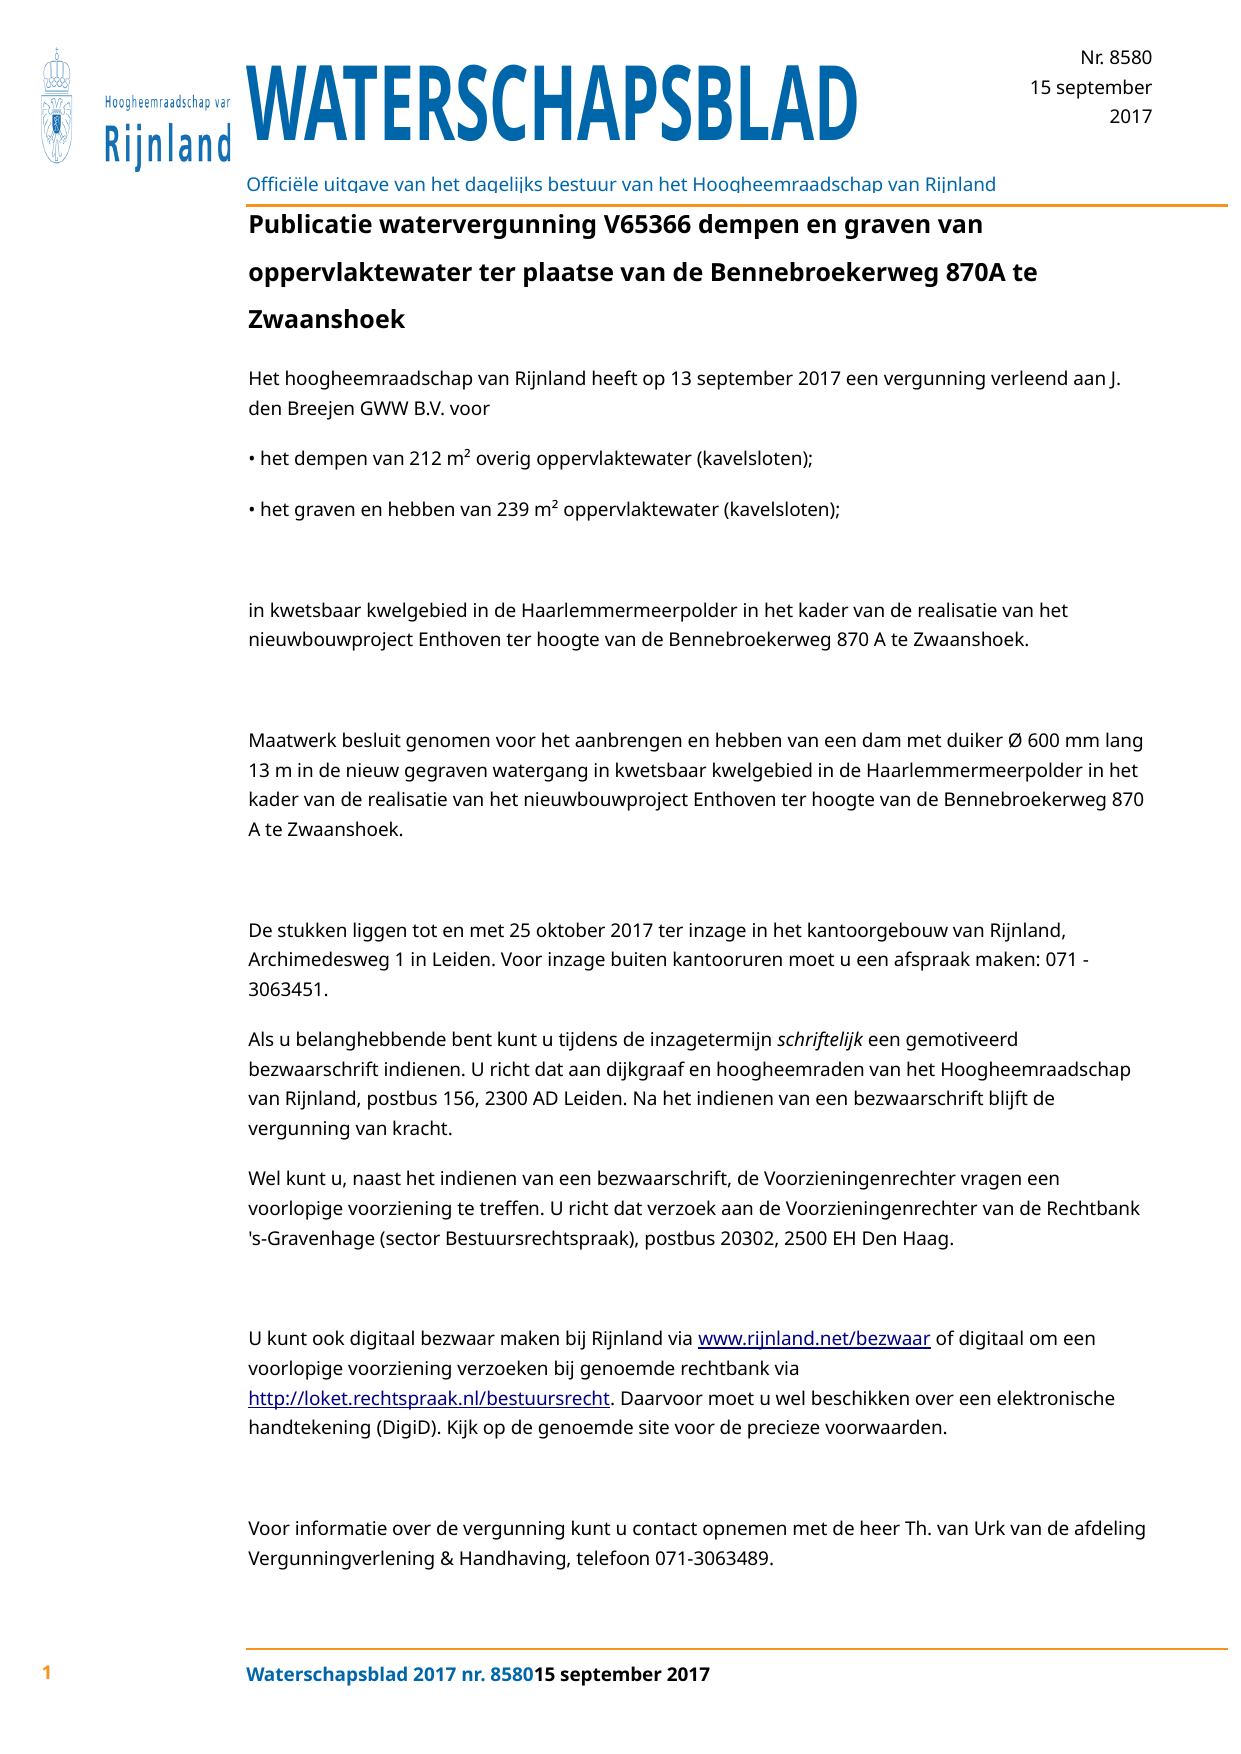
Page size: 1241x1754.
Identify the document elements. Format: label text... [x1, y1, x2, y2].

picture [41, 47, 231, 172]
text Als u belanghebbende bent kunt u tijdens de inzagetermijn schriftelijk een gemotiveerd bezwaarschrift indienen. U richt dat aan dijkgraaf en hoogheemraden van het Hoogheemraadschap van Rijnland, postbus 156, 2300 AD Leiden. Na het indienen van een bezwaarschrift blijft de vergunning van kracht. [248, 1026, 1152, 1141]
text • het dempen van 212 m² overig oppervlaktewater (kavelsloten); [248, 446, 1152, 471]
text U kunt ook digitaal bezwaar maken bij Rijnland via www.rijnland.net/bezwaar of digitaal om een voorlopige voorziening verzoeken bij genoemde rechtbank via http://loket.rechtspraak.nl/bestuursrecht. Daarvoor moet u wel beschikken over een elektronische handtekening (DigiD). Kijk op de genoemde site voor de precieze voorwaarden. [248, 1326, 1152, 1440]
text Publicatie watervergunning V65366 dempen en graven van oppervlaktewater ter plaatse van de Bennebroekerweg 870A te Zwaanshoek [248, 207, 1152, 336]
text Wel kunt u, naast het indienen van een bezwaarschrift, de Voorzieningenrechter vragen een voorlopige voorziening te treffen. U richt dat verzoek aan de Voorzieningenrechter van de Rechtbank 's-Gravenhage (sector Bestuursrechtspraak), postbus 20302, 2500 EH Den Haag. [248, 1166, 1152, 1250]
text Maatwerk besluit genomen voor het aanbrengen en hebben van een dam met duiker Ø 600 mm lang 13 m in de nieuw gegraven watergang in kwetsbaar kwelgebied in de Haarlemmermeerpolder in het kader van de realisatie van het nieuwbouwproject Enthoven ter hoogte van de Bennebroekerweg 870 A te Zwaanshoek. [248, 727, 1152, 842]
text De stukken liggen tot en met 25 oktober 2017 ter inzage in het kantoorgebouw van Rijnland, Archimedesweg 1 in Leiden. Voor inzage buiten kantooruren moet u een afspraak maken: 071 - 3063451. [248, 917, 1152, 1002]
text Voor informatie over de vergunning kunt u contact opnemen met de heer Th. van Urk van de afdeling Vergunningverlening & Handhaving, telefoon 071-3063489. [248, 1515, 1152, 1570]
text • het graven en hebben van 239 m² oppervlaktewater (kavelsloten); [248, 496, 1152, 522]
text in kwetsbaar kwelgebied in de Haarlemmermeerpolder in het kader van de realisatie van het nieuwbouwproject Enthoven ter hoogte van de Bennebroekerweg 870 A te Zwaanshoek. [248, 597, 1152, 652]
text Het hoogheemraadschap van Rijnland heeft op 13 september 2017 een vergunning verleend aan J. den Breejen GWW B.V. voor [248, 366, 1152, 421]
